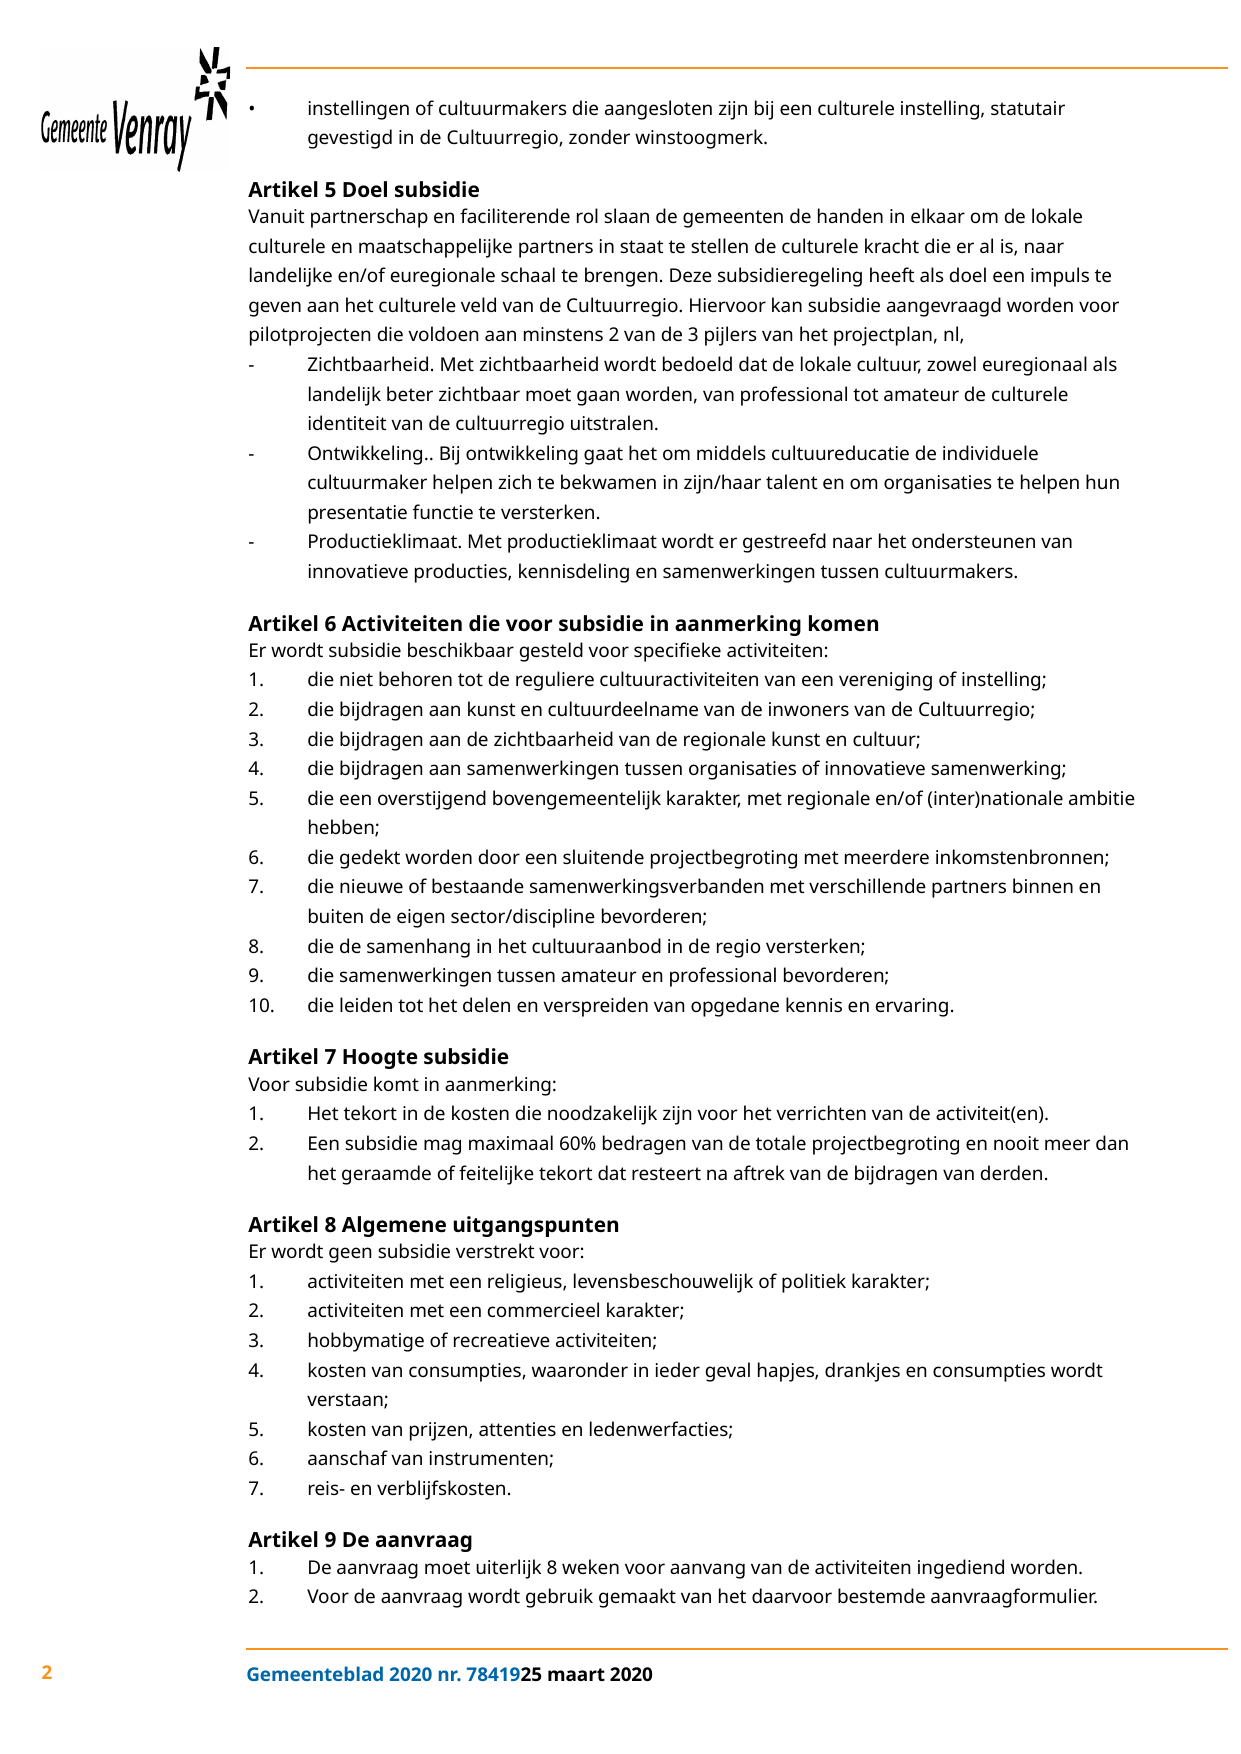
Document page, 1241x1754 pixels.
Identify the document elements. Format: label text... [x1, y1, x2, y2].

list Zichtbaarheid. Met zichtbaarheid wordt bedoeld dat de lokale cultuur, zowel euregionaal als landelijk beter zichtbaar moet gaan worden, van professional tot amateur de culturele identiteit van de cultuurregio uitstralen. [248, 351, 1152, 436]
list Voor de aanvraag wordt gebruik gemaakt van het daarvoor bestemde aanvraagformulier. [248, 1584, 1152, 1609]
list die bijdragen aan samenwerkingen tussen organisaties of innovatieve samenwerking; [248, 755, 1152, 781]
list die gedekt worden door een sluitende projectbegroting met meerdere inkomstenbronnen; [248, 844, 1152, 870]
list die niet behoren tot de reguliere cultuuractiviteiten van een vereniging of instelling; [248, 667, 1152, 692]
list die samenwerkingen tussen amateur en professional bevorderen; [248, 962, 1152, 988]
text Artikel 9 De aanvraag [248, 1526, 1152, 1554]
list Ontwikkeling.. Bij ontwikkeling gaat het om middels cultuureducatie de individuele cultuurmaker helpen zich te bekwamen in zijn/haar talent en om organisaties te helpen hun presentatie functie te versterken. [248, 440, 1152, 525]
list Het tekort in de kosten die noodzakelijk zijn voor het verrichten van de activiteit(en). [248, 1101, 1152, 1126]
list die nieuwe of bestaande samenwerkingsverbanden met verschillende partners binnen en buiten de eigen sector/discipline bevorderen; [248, 874, 1152, 929]
text Artikel 8 Algemene uitgangspunten [248, 1210, 1152, 1238]
list die bijdragen aan kunst en cultuurdeelname van de inwoners van de Cultuurregio; [248, 696, 1152, 722]
text Er wordt geen subsidie verstrekt voor: [248, 1238, 1152, 1264]
list kosten van consumpties, waaronder in ieder geval hapjes, drankjes en consumpties wordt verstaan; [248, 1357, 1152, 1412]
list die de samenhang in het cultuuraanbod in de regio versterken; [248, 933, 1152, 959]
list activiteiten met een religieus, levensbeschouwelijk of politiek karakter; [248, 1268, 1152, 1294]
text Artikel 6 Activiteiten die voor subsidie in aanmerking komen [248, 609, 1152, 637]
picture [41, 47, 231, 172]
text Artikel 7 Hoogte subsidie [248, 1042, 1152, 1071]
list reis- en verblijfskosten. [248, 1475, 1152, 1501]
list die een overstijgend bovengemeentelijk karakter, met regionale en/of (inter)nationale ambitie hebben; [248, 785, 1152, 840]
text Voor subsidie komt in aanmerking: [248, 1071, 1152, 1097]
list kosten van prijzen, attenties en ledenwerfacties; [248, 1416, 1152, 1442]
list aanschaf van instrumenten; [248, 1446, 1152, 1471]
list die bijdragen aan de zichtbaarheid van de regionale kunst en cultuur; [248, 726, 1152, 752]
text Er wordt subsidie beschikbaar gesteld voor specifieke activiteiten: [248, 637, 1152, 663]
list hobbymatige of recreatieve activiteiten; [248, 1327, 1152, 1353]
list die leiden tot het delen en verspreiden van opgedane kennis en ervaring. [248, 992, 1152, 1018]
text Artikel 5 Doel subsidie [248, 175, 1152, 203]
list De aanvraag moet uiterlijk 8 weken voor aanvang van de activiteiten ingediend worden. [248, 1554, 1152, 1580]
list activiteiten met een commercieel karakter; [248, 1298, 1152, 1323]
list instellingen of cultuurmakers die aangesloten zijn bij een culturele instelling, statutair gevestigd in de Cultuurregio, zonder winstoogmerk. [248, 95, 1152, 150]
text Vanuit partnerschap en faciliterende rol slaan de gemeenten de handen in elkaar om de lokale culturele en maatschappelijke partners in staat te stellen de culturele kracht die er al is, naar landelijke en/of euregionale schaal te brengen. Deze subsidieregeling heeft als doel een impuls te geven aan het culturele veld van de Cultuurregio. Hiervoor kan subsidie aangevraagd worden voor pilotprojecten die voldoen aan minstens 2 van de 3 pijlers van het projectplan, nl, [248, 203, 1152, 347]
list Een subsidie mag maximaal 60% bedragen van de totale projectbegroting en nooit meer dan het geraamde of feitelijke tekort dat resteert na aftrek van de bijdragen van derden. [248, 1130, 1152, 1185]
list Productieklimaat. Met productieklimaat wordt er gestreefd naar het ondersteunen van innovatieve producties, kennisdeling en samenwerkingen tussen cultuurmakers. [248, 529, 1152, 584]
